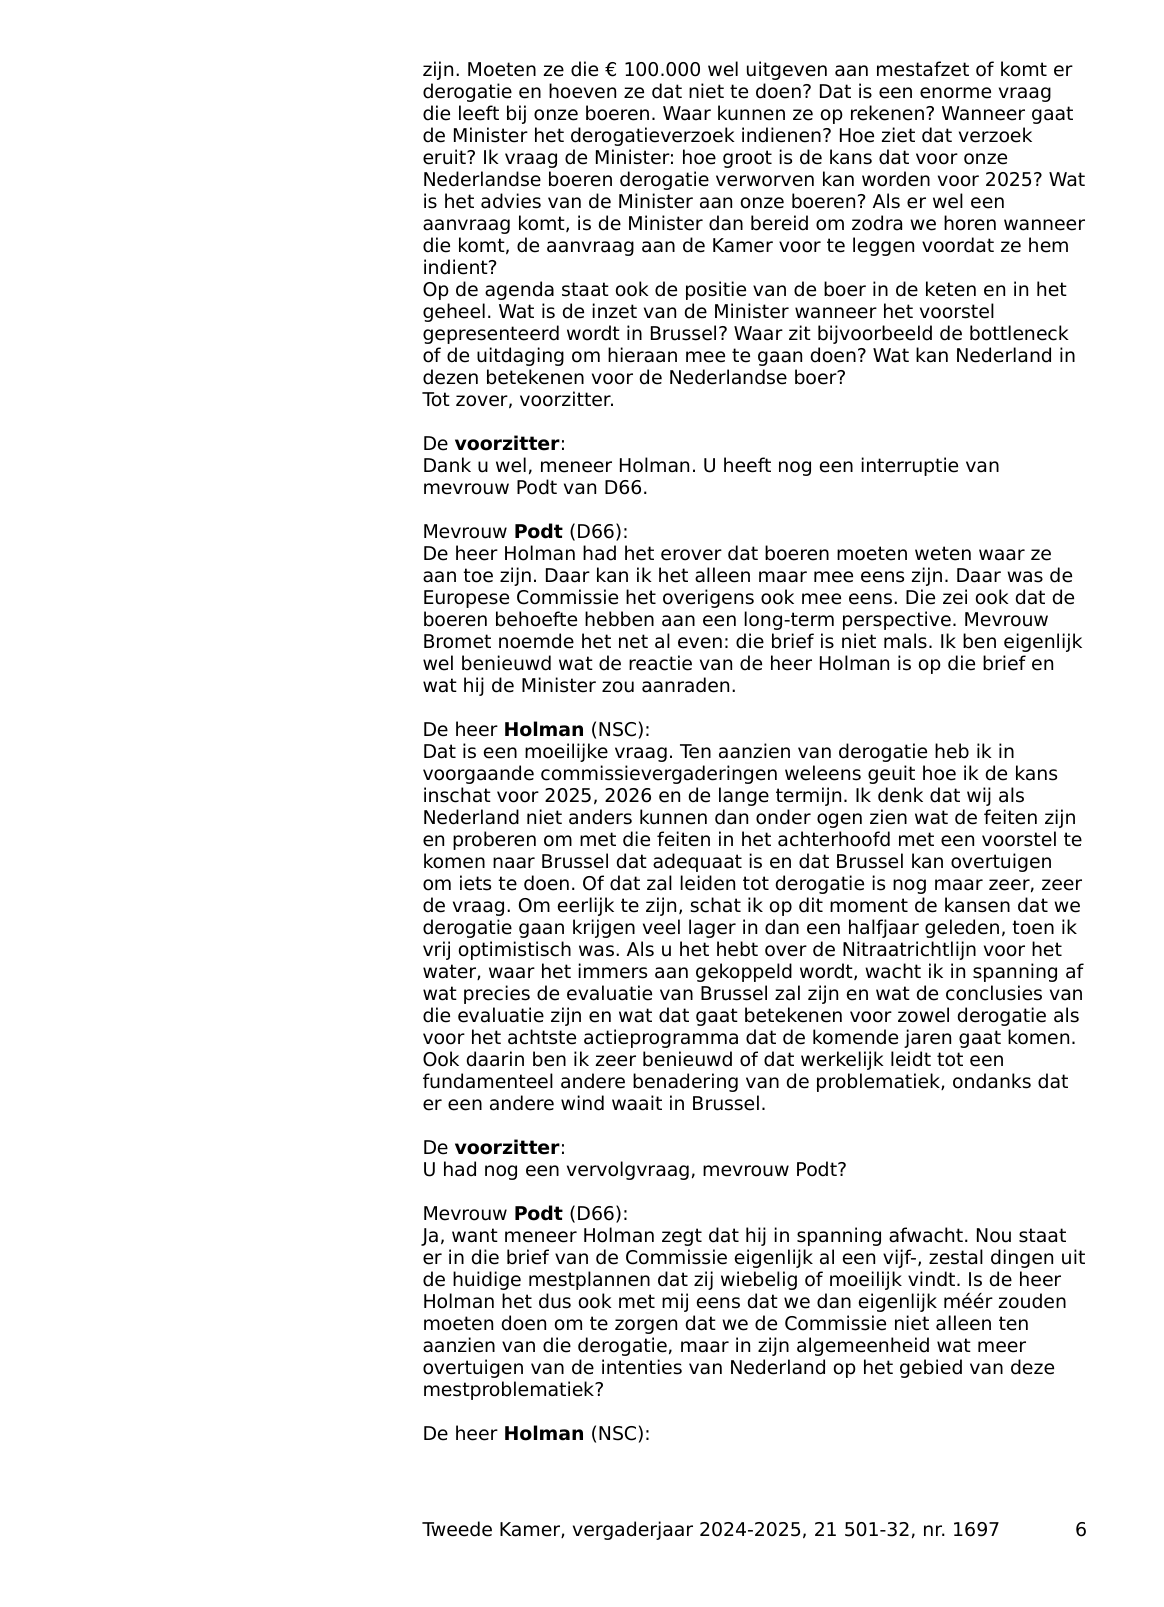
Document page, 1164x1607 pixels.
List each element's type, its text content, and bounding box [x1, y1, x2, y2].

text Tot zover, voorzitter. [422, 389, 1087, 411]
text U had nog een vervolgvraag, mevrouw Podt? [422, 1159, 1087, 1181]
text Mevrouw Podt (D66): [422, 1203, 1087, 1225]
text Ja, want meneer Holman zegt dat hij in spanning afwacht. Nou staat er in die brief van de Commissie eigenlijk al een vijf-, zestal dingen uit de huidige mestplannen dat zij wiebelig of moeilijk vindt. Is de heer Holman het dus ook met mij eens dat we dan eigenlijk méér zouden moeten doen om te zorgen dat we de Commissie niet alleen ten aanzien van die derogatie, maar in zijn algemeenheid wat meer overtuigen van de intenties van Nederland op het gebied van deze mestproblematiek? [422, 1225, 1087, 1401]
text zijn. Moeten ze die € 100.000 wel uitgeven aan mestafzet of komt er derogatie en hoeven ze dat niet te doen? Dat is een enorme vraag die leeft bij onze boeren. Waar kunnen ze op rekenen? Wanneer gaat de Minister het derogatieverzoek indienen? Hoe ziet dat verzoek eruit? Ik vraag de Minister: hoe groot is de kans dat voor onze Nederlandse boeren derogatie verworven kan worden voor 2025? Wat is het advies van de Minister aan onze boeren? Als er wel een aanvraag komt, is de Minister dan bereid om zodra we horen wanneer die komt, de aanvraag aan de Kamer voor te leggen voordat ze hem indient? [422, 59, 1087, 279]
text De voorzitter: [422, 433, 1087, 455]
text De heer Holman had het erover dat boeren moeten weten waar ze aan toe zijn. Daar kan ik het alleen maar mee eens zijn. Daar was de Europese Commissie het overigens ook mee eens. Die zei ook dat de boeren behoefte hebben aan een long-term perspective. Mevrouw Bromet noemde het net al even: die brief is niet mals. Ik ben eigenlijk wel benieuwd wat de reactie van de heer Holman is op die brief en wat hij de Minister zou aanraden. [422, 543, 1087, 697]
text De voorzitter: [422, 1137, 1087, 1159]
text Op de agenda staat ook de positie van de boer in de keten en in het geheel. Wat is de inzet van de Minister wanneer het voorstel gepresenteerd wordt in Brussel? Waar zit bijvoorbeeld de bottleneck of de uitdaging om hieraan mee te gaan doen? Wat kan Nederland in dezen betekenen voor de Nederlandse boer? [422, 279, 1087, 389]
text Dank u wel, meneer Holman. U heeft nog een interruptie van mevrouw Podt van D66. [422, 455, 1087, 499]
text De heer Holman (NSC): [422, 1423, 1087, 1445]
text Mevrouw Podt (D66): [422, 521, 1087, 543]
text De heer Holman (NSC): [422, 719, 1087, 741]
text Dat is een moeilijke vraag. Ten aanzien van derogatie heb ik in voorgaande commissievergaderingen weleens geuit hoe ik de kans inschat voor 2025, 2026 en de lange termijn. Ik denk dat wij als Nederland niet anders kunnen dan onder ogen zien wat de feiten zijn en proberen om met die feiten in het achterhoofd met een voorstel te komen naar Brussel dat adequaat is en dat Brussel kan overtuigen om iets te doen. Of dat zal leiden tot derogatie is nog maar zeer, zeer de vraag. Om eerlijk te zijn, schat ik op dit moment de kansen dat we derogatie gaan krijgen veel lager in dan een halfjaar geleden, toen ik vrij optimistisch was. Als u het hebt over de Nitraatrichtlijn voor het water, waar het immers aan gekoppeld wordt, wacht ik in spanning af wat precies de evaluatie van Brussel zal zijn en wat de conclusies van die evaluatie zijn en wat dat gaat betekenen voor zowel derogatie als voor het achtste actieprogramma dat de komende jaren gaat komen. Ook daarin ben ik zeer benieuwd of dat werkelijk leidt tot een fundamenteel andere benadering van de problematiek, ondanks dat er een andere wind waait in Brussel. [422, 741, 1087, 1115]
